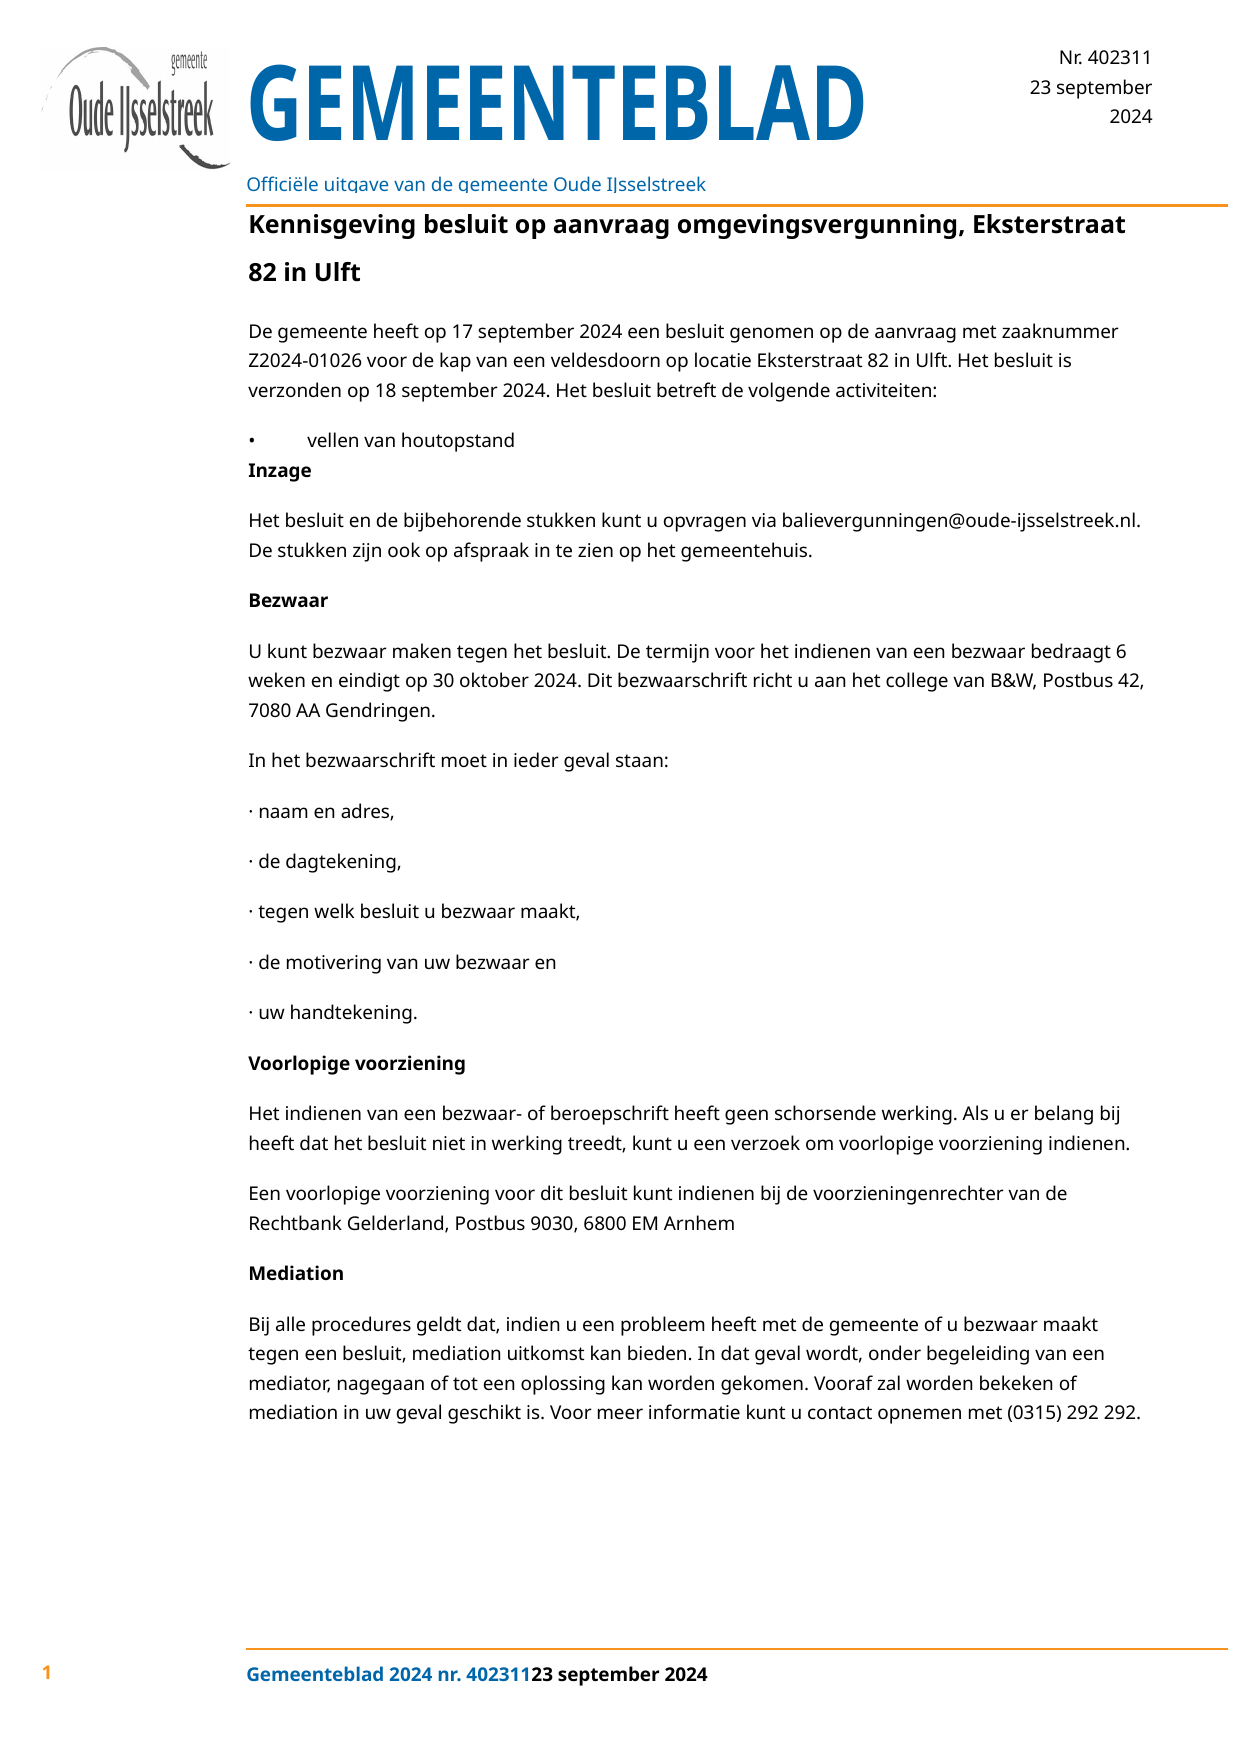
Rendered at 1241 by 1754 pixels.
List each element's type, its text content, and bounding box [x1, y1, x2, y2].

text Inzage [248, 457, 1152, 483]
text Bij alle procedures geldt dat, indien u een probleem heeft met de gemeente of u bezwaar maakt tegen een besluit, mediation uitkomst kan bieden. In dat geval wordt, onder begeleiding van een mediator, nagegaan of tot een oplossing kan worden gekomen. Vooraf zal worden bekeken of mediation in uw geval geschikt is. Voor meer informatie kunt u contact opnemen met (0315) 292 292. [248, 1311, 1152, 1425]
text Mediation [248, 1260, 1152, 1286]
text Het besluit en de bijbehorende stukken kunt u opvragen via balievergunningen@oude-ijsselstreek.nl. De stukken zijn ook op afspraak in te zien op het gemeentehuis. [248, 507, 1152, 563]
text Het indienen van een bezwaar- of beroepschrift heeft geen schorsende werking. Als u er belang bij heeft dat het besluit niet in werking treedt, kunt u een verzoek om voorlopige voorziening indienen. [248, 1100, 1152, 1156]
text Een voorlopige voorziening voor dit besluit kunt indienen bij de voorzieningenrechter van de Rechtbank Gelderland, Postbus 9030, 6800 EM Arnhem [248, 1180, 1152, 1236]
text In het bezwaarschrift moet in ieder geval staan: [248, 747, 1152, 773]
picture [41, 47, 231, 172]
text · de dagtekening, [248, 848, 1152, 874]
text · naam en adres, [248, 798, 1152, 824]
text Kennisgeving besluit op aanvraag omgevingsvergunning, Eksterstraat 82 in Ulft [248, 207, 1152, 288]
text · uw handtekening. [248, 999, 1152, 1025]
text Voorlopige voorziening [248, 1050, 1152, 1076]
text De gemeente heeft op 17 september 2024 een besluit genomen op de aanvraag met zaaknummer Z2024-01026 voor de kap van een veldesdoorn op locatie Eksterstraat 82 in Ulft. Het besluit is verzonden op 18 september 2024. Het besluit betreft de volgende activiteiten: [248, 318, 1152, 403]
text · de motivering van uw bezwaar en [248, 949, 1152, 975]
list vellen van houtopstand [248, 427, 1152, 453]
text · tegen welk besluit u bezwaar maakt, [248, 899, 1152, 924]
text Bezwaar [248, 587, 1152, 613]
text U kunt bezwaar maken tegen het besluit. De termijn voor het indienen van een bezwaar bedraagt 6 weken en eindigt op 30 oktober 2024. Dit bezwaarschrift richt u aan het college van B&W, Postbus 42, 7080 AA Gendringen. [248, 638, 1152, 723]
